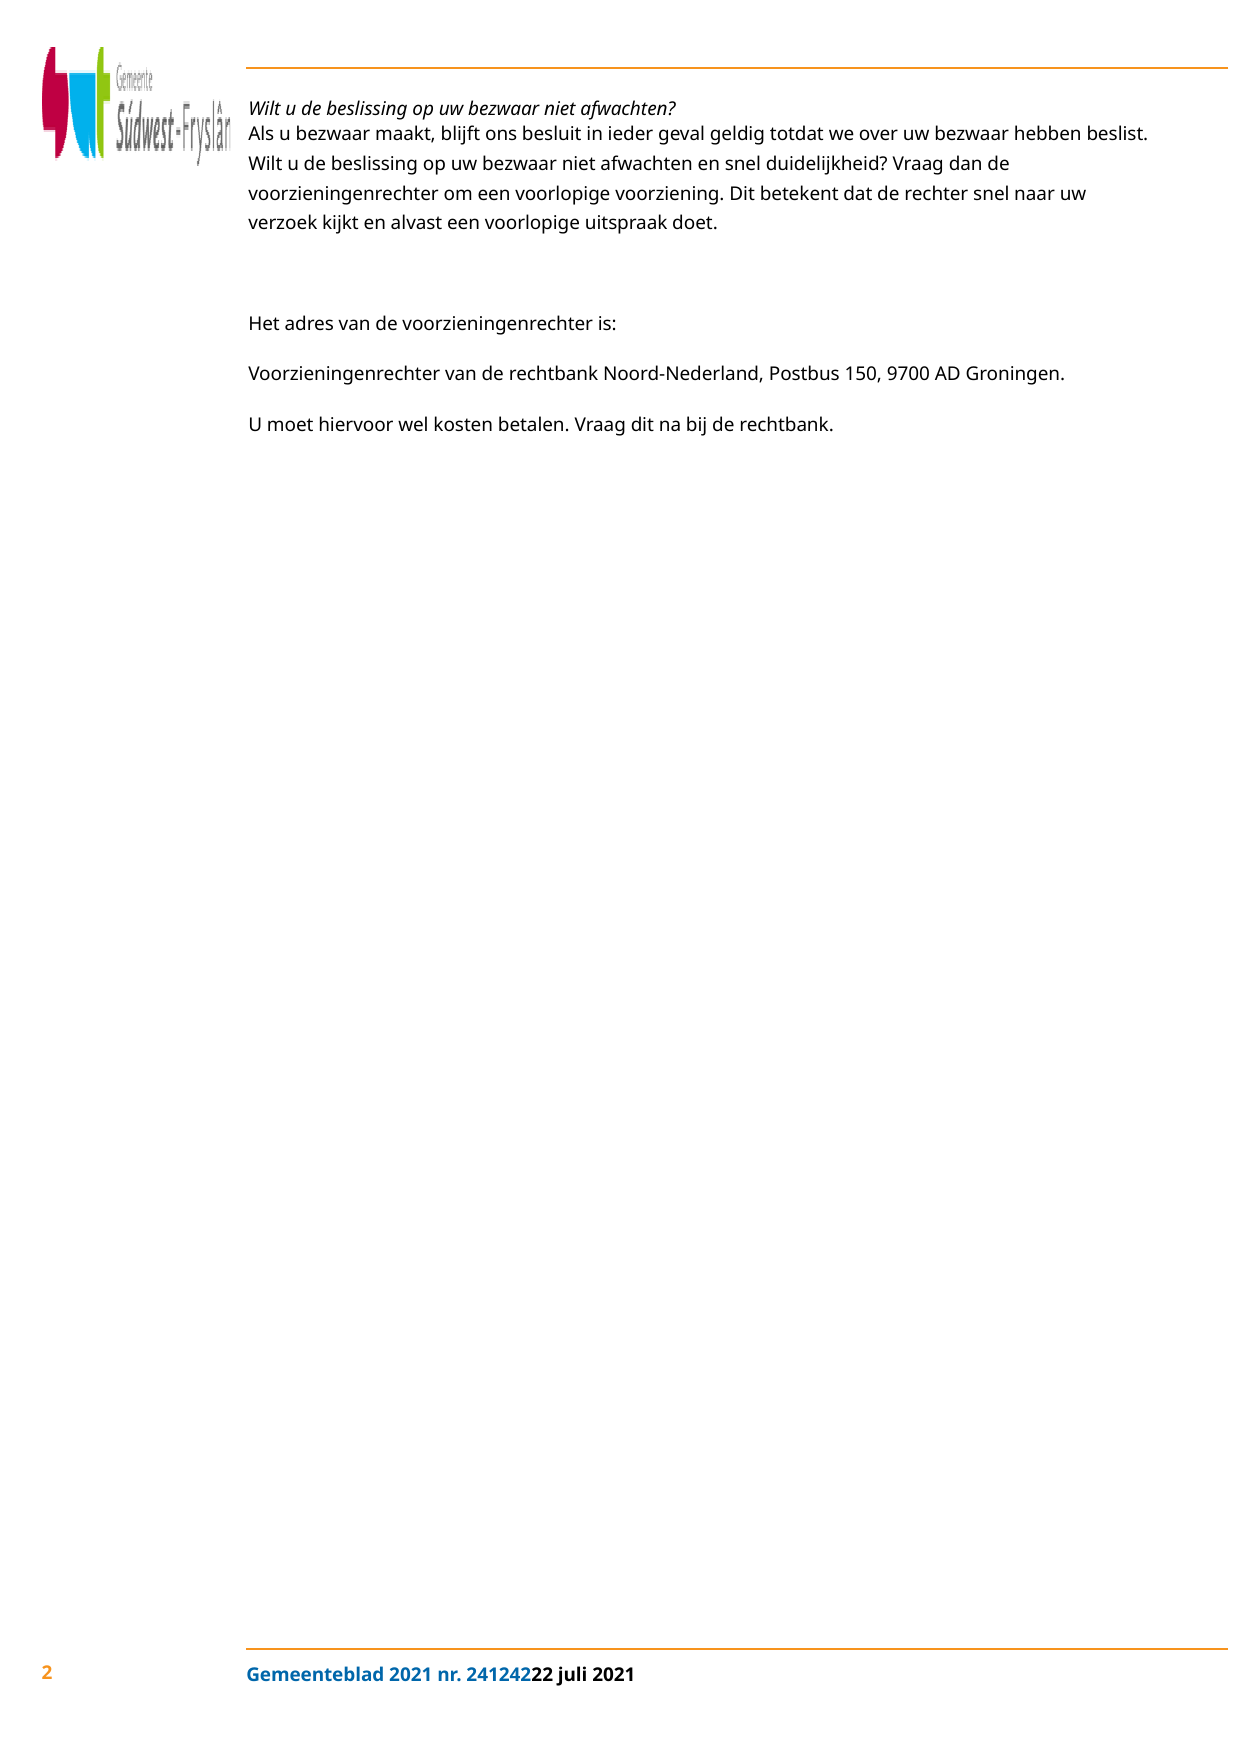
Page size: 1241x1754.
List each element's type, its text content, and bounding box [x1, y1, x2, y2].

text Het adres van de voorzieningenrechter is: [248, 310, 1152, 336]
text U moet hiervoor wel kosten betalen. Vraag dit na bij de rechtbank. [248, 411, 1152, 437]
text Voorzieningenrechter van de rechtbank Noord-Nederland, Postbus 150, 9700 AD Groningen. [248, 361, 1152, 386]
text Wilt u de beslissing op uw bezwaar niet afwachten? [248, 95, 1152, 121]
text Als u bezwaar maakt, blijft ons besluit in ieder geval geldig totdat we over uw bezwaar hebben beslist. Wilt u de beslissing op uw bezwaar niet afwachten en snel duidelijkheid? Vraag dan de voorzieningenrechter om een voorlopige voorziening. Dit betekent dat de rechter snel naar uw verzoek kijkt en alvast een voorlopige uitspraak doet. [248, 121, 1152, 235]
picture [41, 47, 231, 172]
